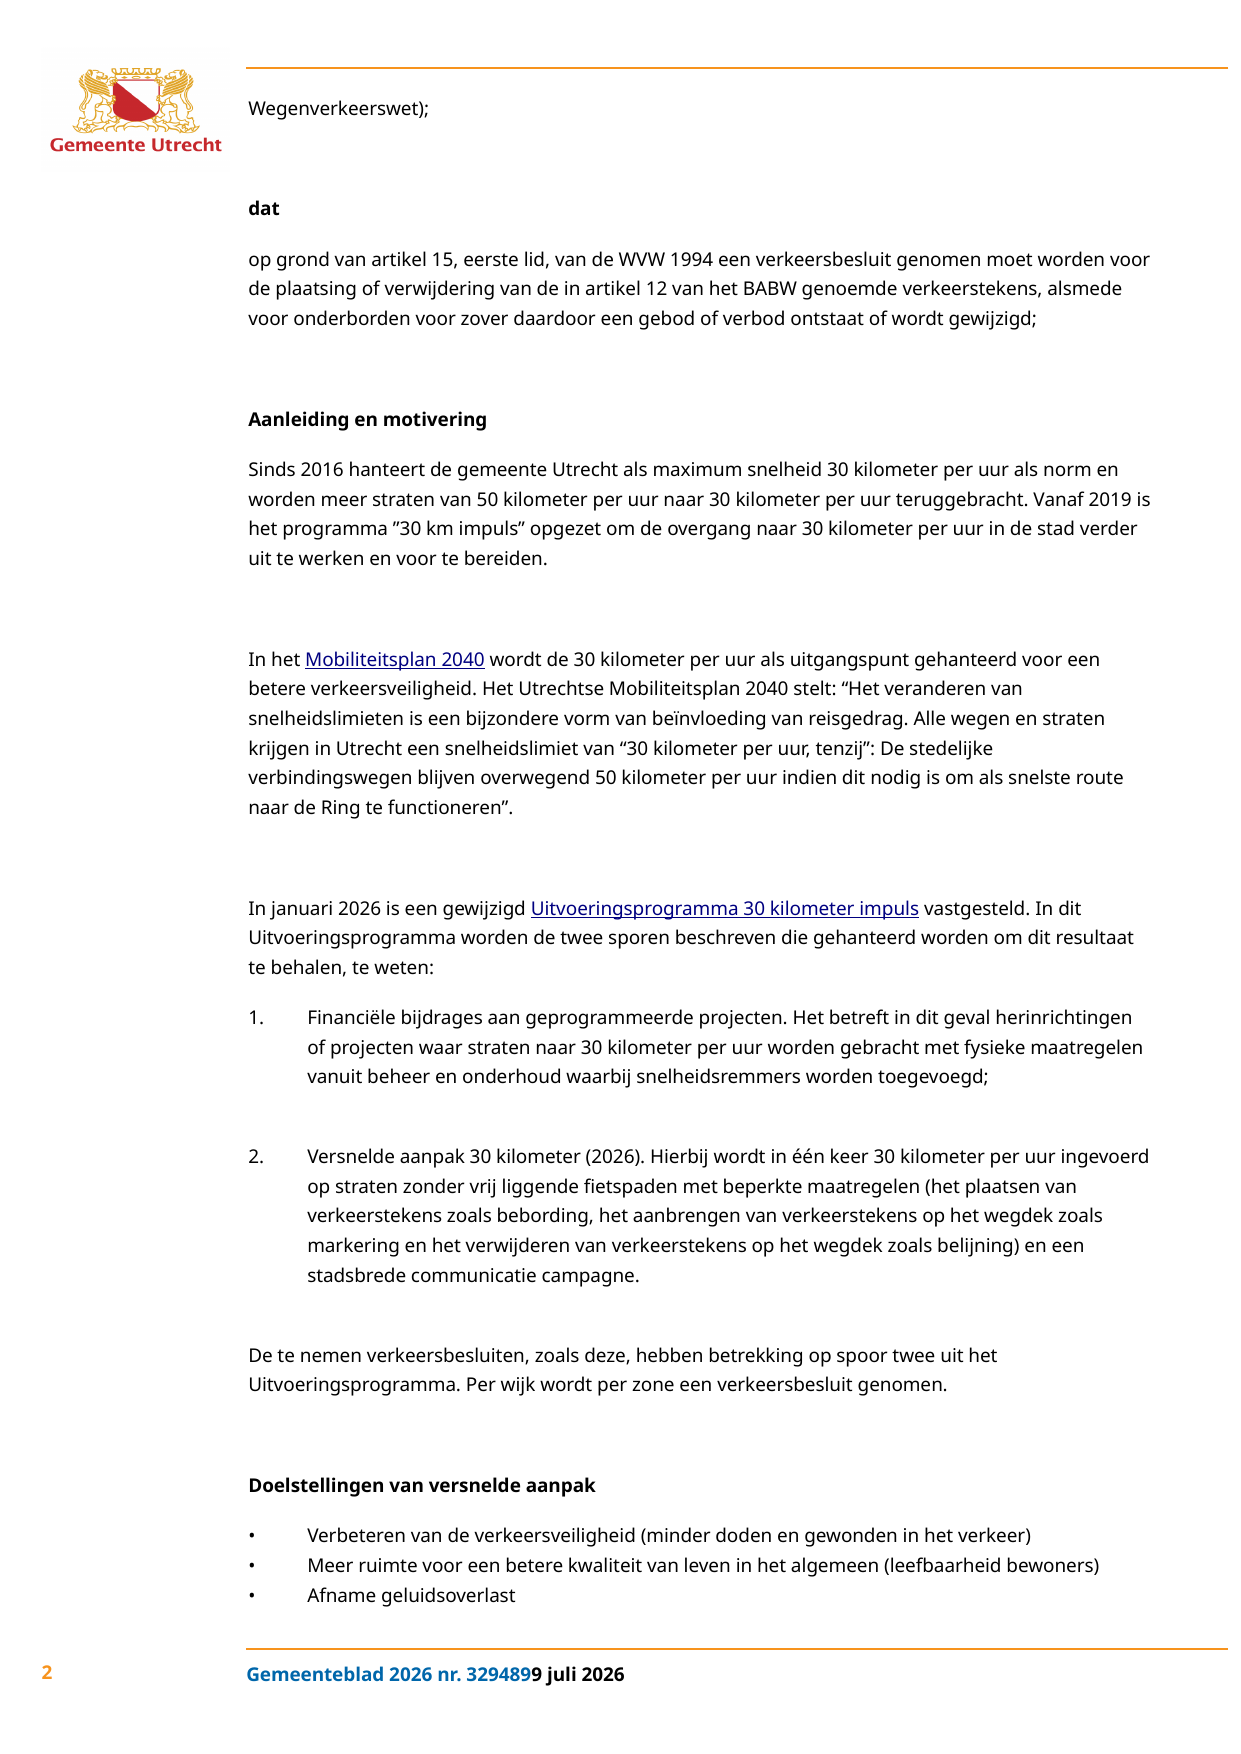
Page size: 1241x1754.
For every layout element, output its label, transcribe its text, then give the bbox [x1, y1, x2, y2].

list Verbeteren van de verkeersveiligheid (minder doden en gewonden in het verkeer) [248, 1523, 1152, 1548]
text Wegenverkeerswet); [248, 95, 1152, 121]
text In het Mobiliteitsplan 2040 wordt de 30 kilometer per uur als uitgangspunt gehanteerd voor een betere verkeersveiligheid. Het Utrechtse Mobiliteitsplan 2040 stelt: “Het veranderen van snelheidslimieten is een bijzondere vorm van beïnvloeding van reisgedrag. Alle wegen en straten krijgen in Utrecht een snelheidslimiet van “30 kilometer per uur, tenzij”: De stedelijke verbindingswegen blijven overwegend 50 kilometer per uur indien dit nodig is om als snelste route naar de Ring te functioneren”. [248, 646, 1152, 820]
text In januari 2026 is een gewijzigd Uitvoeringsprogramma 30 kilometer impuls vastgesteld. In dit Uitvoeringsprogramma worden de twee sporen beschreven die gehanteerd worden om dit resultaat te behalen, te weten: [248, 895, 1152, 980]
text dat [248, 196, 1152, 221]
list Afname geluidsoverlast [248, 1582, 1152, 1608]
list Meer ruimte voor een betere kwaliteit van leven in het algemeen (leefbaarheid bewoners) [248, 1552, 1152, 1578]
text Aanleiding en motivering [248, 406, 1152, 432]
picture [41, 47, 231, 172]
text De te nemen verkeersbesluiten, zoals deze, hebben betrekking op spoor twee uit het Uitvoeringsprogramma. Per wijk wordt per zone een verkeersbesluit genomen. [248, 1342, 1152, 1397]
list Financiële bijdrages aan geprogrammeerde projecten. Het betreft in dit geval herinrichtingen of projecten waar straten naar 30 kilometer per uur worden gebracht met fysieke maatregelen vanuit beheer en onderhoud waarbij snelheidsremmers worden toegevoegd; [248, 1004, 1152, 1089]
text op grond van artikel 15, eerste lid, van de WVW 1994 een verkeersbesluit genomen moet worden voor de plaatsing of verwijdering van de in artikel 12 van het BABW genoemde verkeerstekens, alsmede voor onderborden voor zover daardoor een gebod of verbod ontstaat of wordt gewijzigd; [248, 246, 1152, 331]
text Sinds 2016 hanteert de gemeente Utrecht als maximum snelheid 30 kilometer per uur als norm en worden meer straten van 50 kilometer per uur naar 30 kilometer per uur teruggebracht. Vanaf 2019 is het programma ”30 km impuls” opgezet om de overgang naar 30 kilometer per uur in de stad verder uit te werken en voor te bereiden. [248, 456, 1152, 571]
text Doelstellingen van versnelde aanpak [248, 1472, 1152, 1498]
list Versnelde aanpak 30 kilometer (2026). Hierbij wordt in één keer 30 kilometer per uur ingevoerd op straten zonder vrij liggende fietspaden met beperkte maatregelen (het plaatsen van verkeerstekens zoals bebording, het aanbrengen van verkeerstekens op het wegdek zoals markering en het verwijderen van verkeerstekens op het wegdek zoals belijning) en een stadsbrede communicatie campagne. [248, 1143, 1152, 1288]
